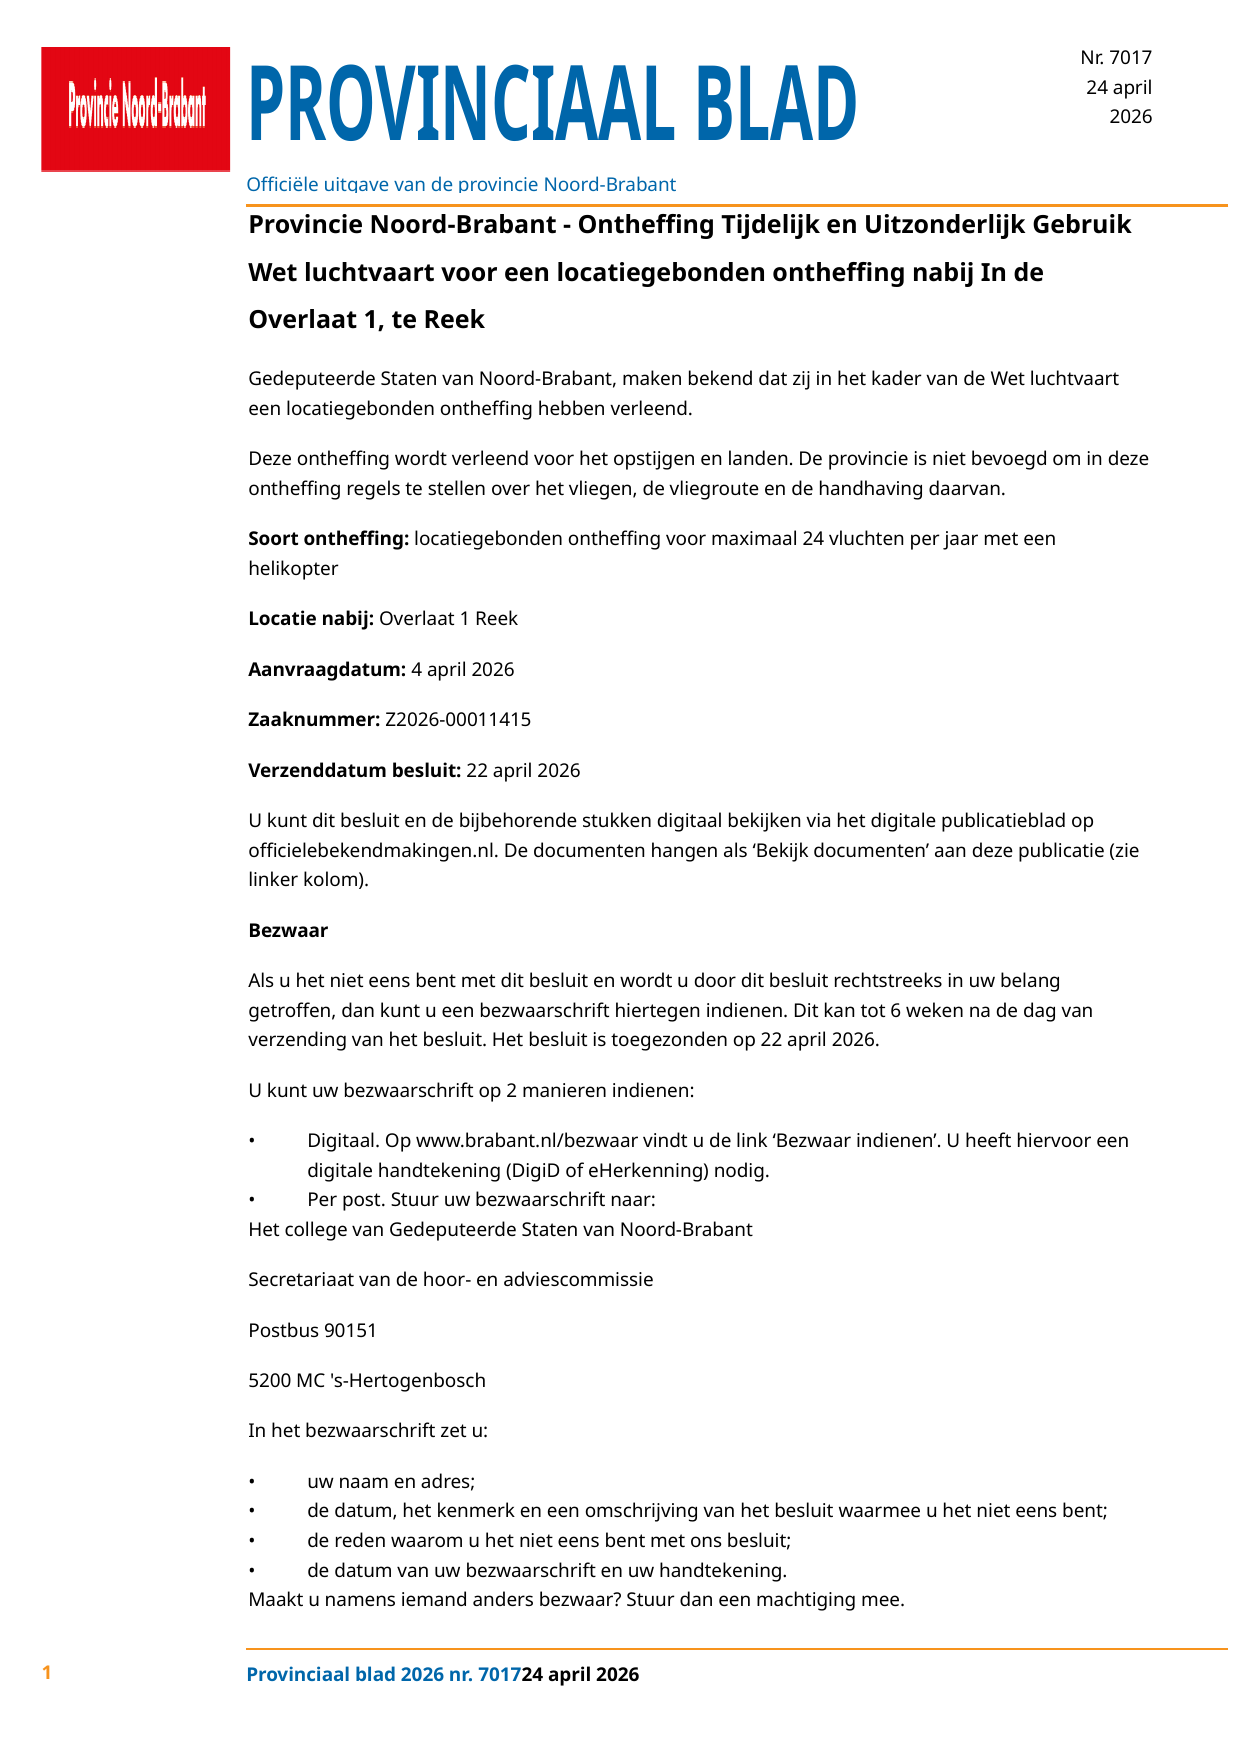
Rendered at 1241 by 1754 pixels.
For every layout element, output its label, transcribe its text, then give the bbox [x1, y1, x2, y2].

list Digitaal. Op www.brabant.nl/bezwaar vindt u de link ‘Bezwaar indienen’. U heeft hiervoor een digitale handtekening (DigiD of eHerkenning) nodig. [248, 1127, 1152, 1182]
list uw naam en adres; [248, 1468, 1152, 1494]
text Deze ontheffing wordt verleend voor het opstijgen en landen. De provincie is niet bevoegd om in deze ontheffing regels te stellen over het vliegen, de vliegroute en de handhaving daarvan. [248, 446, 1152, 501]
list Per post. Stuur uw bezwaarschrift naar: [248, 1186, 1152, 1212]
list de datum, het kenmerk en een omschrijving van het besluit waarmee u het niet eens bent; [248, 1498, 1152, 1523]
list de reden waarom u het niet eens bent met ons besluit; [248, 1527, 1152, 1553]
text U kunt uw bezwaarschrift op 2 manieren indienen: [248, 1077, 1152, 1102]
text In het bezwaarschrift zet u: [248, 1418, 1152, 1443]
text Postbus 90151 [248, 1317, 1152, 1342]
picture [41, 47, 231, 172]
text U kunt dit besluit en de bijbehorende stukken digitaal bekijken via het digitale publicatieblad op officielebekendmakingen.nl. De documenten hangen als ‘Bekijk documenten’ aan deze publicatie (zie linker kolom). [248, 807, 1152, 892]
text Gedeputeerde Staten van Noord-Brabant, maken bekend dat zij in het kader van de Wet luchtvaart een locatiegebonden ontheffing hebben verleend. [248, 366, 1152, 421]
text Bezwaar [248, 917, 1152, 942]
text Het college van Gedeputeerde Staten van Noord-Brabant [248, 1216, 1152, 1242]
text Provincie Noord-Brabant - Ontheffing Tijdelijk en Uitzonderlijk Gebruik Wet luchtvaart voor een locatiegebonden ontheffing nabij In de Overlaat 1, te Reek [248, 207, 1152, 336]
text 5200 MC 's‑Hertogenbosch [248, 1367, 1152, 1393]
text Secretariaat van de hoor- en adviescommissie [248, 1266, 1152, 1292]
text Als u het niet eens bent met dit besluit en wordt u door dit besluit rechtstreeks in uw belang getroffen, dan kunt u een bezwaarschrift hiertegen indienen. Dit kan tot 6 weken na de dag van verzending van het besluit. Het besluit is toegezonden op 22 april 2026. [248, 967, 1152, 1052]
text Maakt u namens iemand anders bezwaar? Stuur dan een machtiging mee. [248, 1586, 1152, 1612]
text Aanvraagdatum: 4 april 2026 [248, 656, 1152, 682]
text Soort ontheffing: locatiegebonden ontheffing voor maximaal 24 vluchten per jaar met een helikopter [248, 526, 1152, 581]
text Verzenddatum besluit: 22 april 2026 [248, 757, 1152, 782]
list de datum van uw bezwaarschrift en uw handtekening. [248, 1557, 1152, 1582]
text Locatie nabij: Overlaat 1 Reek [248, 606, 1152, 631]
text Zaaknummer: Z2026-00011415 [248, 706, 1152, 732]
